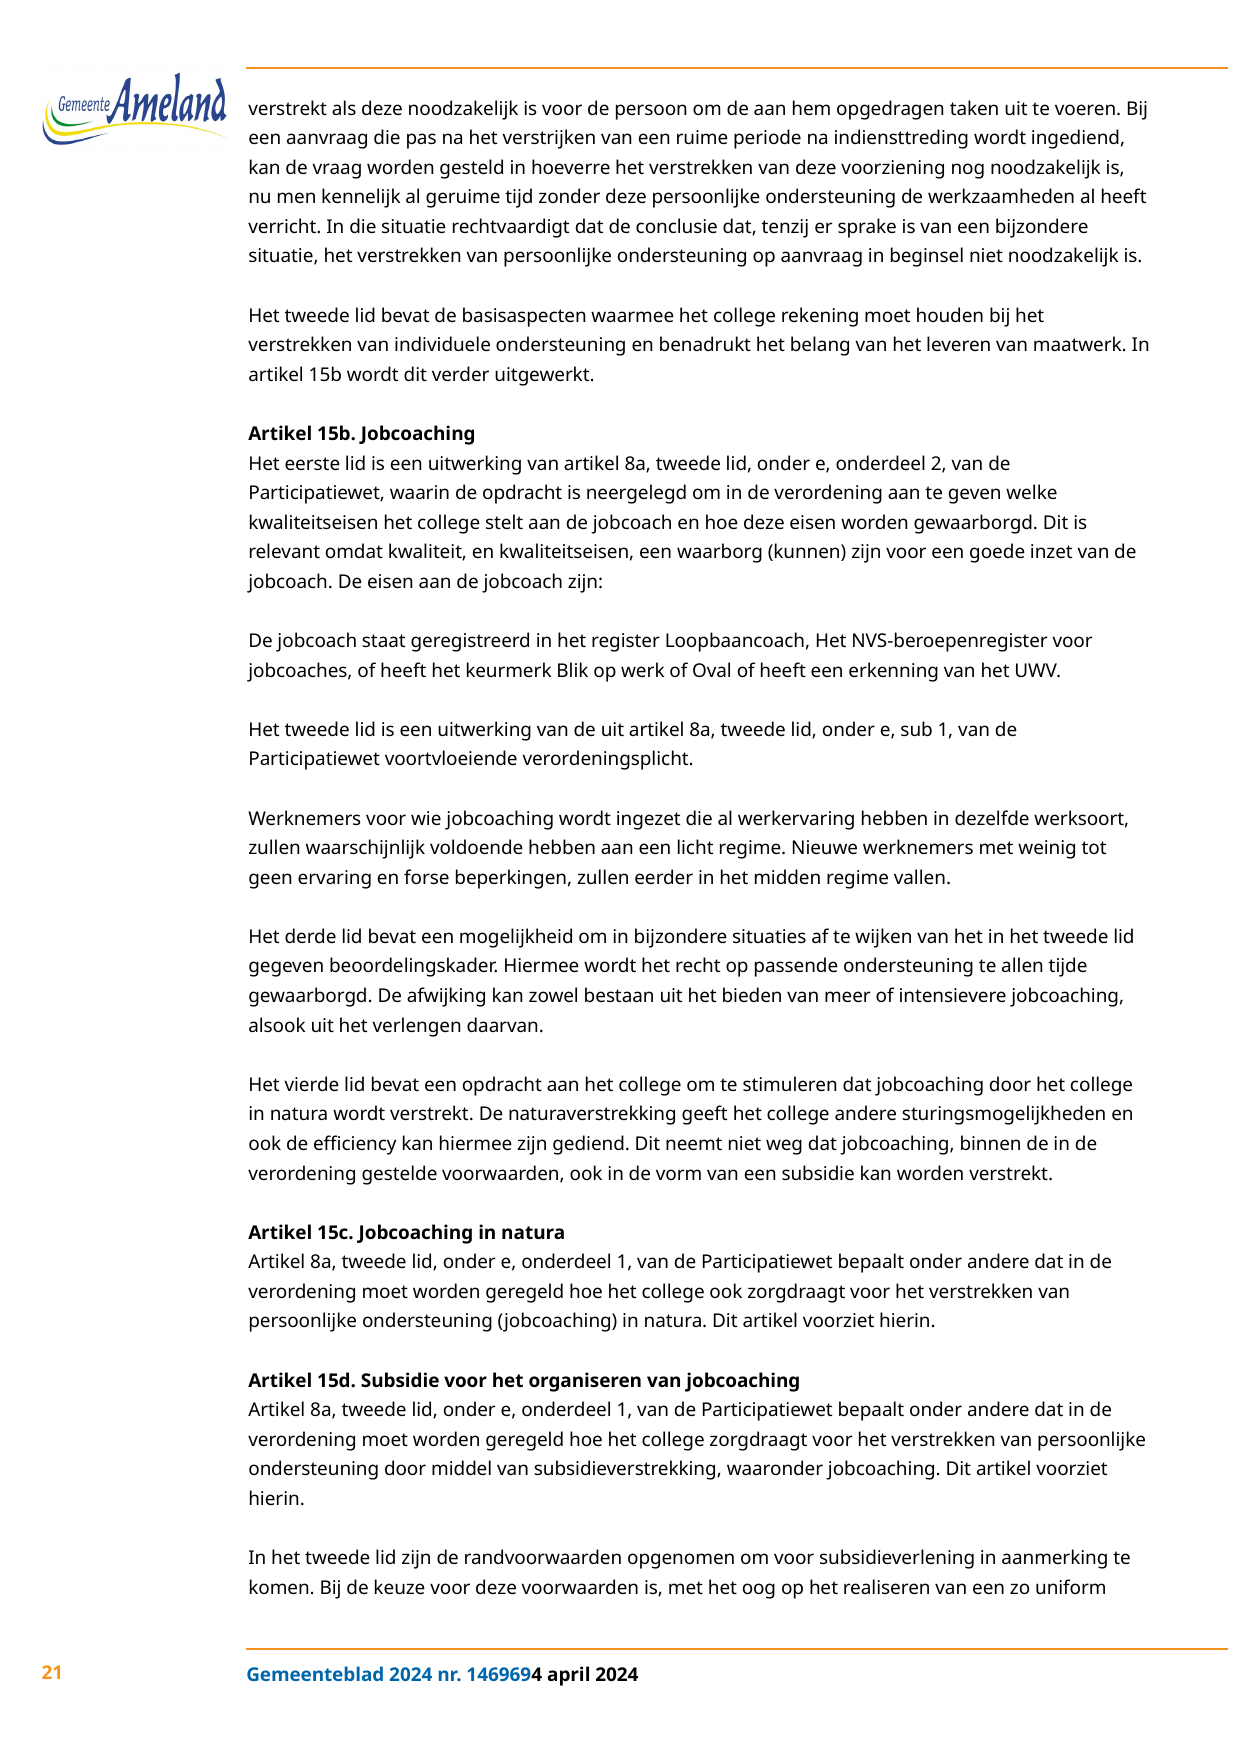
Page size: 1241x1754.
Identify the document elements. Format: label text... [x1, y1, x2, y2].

picture [41, 47, 231, 172]
text Het derde lid bevat een mogelijkheid om in bijzondere situaties af te wijken van het in het tweede lid gegeven beoordelingskader. Hiermee wordt het recht op passende ondersteuning te allen tijde gewaarborgd. De afwijking kan zowel bestaan uit het bieden van meer of intensievere jobcoaching, alsook uit het verlengen daarvan. [248, 923, 1152, 1038]
text verstrekt als deze noodzakelijk is voor de persoon om de aan hem opgedragen taken uit te voeren. Bij een aanvraag die pas na het verstrijken van een ruime periode na indiensttreding wordt ingediend, kan de vraag worden gesteld in hoeverre het verstrekken van deze voorziening nog noodzakelijk is, nu men kennelijk al geruime tijd zonder deze persoonlijke ondersteuning de werkzaamheden al heeft verricht. In die situatie rechtvaardigt dat de conclusie dat, tenzij er sprake is van een bijzondere situatie, het verstrekken van persoonlijke ondersteuning op aanvraag in beginsel niet noodzakelijk is. [248, 95, 1152, 268]
text Artikel 8a, tweede lid, onder e, onderdeel 1, van de Participatiewet bepaalt onder andere dat in de verordening moet worden geregeld hoe het college zorgdraagt voor het verstrekken van persoonlijke ondersteuning door middel van subsidieverstrekking, waaronder jobcoaching. Dit artikel voorziet hierin. [248, 1396, 1152, 1511]
text Artikel 8a, tweede lid, onder e, onderdeel 1, van de Participatiewet bepaalt onder andere dat in de verordening moet worden geregeld hoe het college ook zorgdraagt voor het verstrekken van persoonlijke ondersteuning (jobcoaching) in natura. Dit artikel voorziet hierin. [248, 1248, 1152, 1333]
text In het tweede lid zijn de randvoorwaarden opgenomen om voor subsidieverlening in aanmerking te komen. Bij de keuze voor deze voorwaarden is, met het oog op het realiseren van een zo uniform [248, 1544, 1152, 1600]
text Artikel 15c. Jobcoaching in natura [248, 1219, 1152, 1245]
text Artikel 15d. Subsidie voor het organiseren van jobcoaching [248, 1367, 1152, 1393]
text Artikel 15b. Jobcoaching [248, 420, 1152, 446]
text Het tweede lid is een uitwerking van de uit artikel 8a, tweede lid, onder e, sub 1, van de Participatiewet voortvloeiende verordeningsplicht. [248, 716, 1152, 771]
text De jobcoach staat geregistreerd in het register Loopbaancoach, Het NVS-beroepenregister voor jobcoaches, of heeft het keurmerk Blik op werk of Oval of heeft een erkenning van het UWV. [248, 627, 1152, 683]
text Werknemers voor wie jobcoaching wordt ingezet die al werkervaring hebben in dezelfde werksoort, zullen waarschijnlijk voldoende hebben aan een licht regime. Nieuwe werknemers met weinig tot geen ervaring en forse beperkingen, zullen eerder in het midden regime vallen. [248, 805, 1152, 890]
text Het eerste lid is een uitwerking van artikel 8a, tweede lid, onder e, onderdeel 2, van de Participatiewet, waarin de opdracht is neergelegd om in de verordening aan te geven welke kwaliteitseisen het college stelt aan de jobcoach en hoe deze eisen worden gewaarborgd. Dit is relevant omdat kwaliteit, en kwaliteitseisen, een waarborg (kunnen) zijn voor een goede inzet van de jobcoach. De eisen aan de jobcoach zijn: [248, 450, 1152, 594]
text Het vierde lid bevat een opdracht aan het college om te stimuleren dat jobcoaching door het college in natura wordt verstrekt. De naturaverstrekking geeft het college andere sturingsmogelijkheden en ook de efficiency kan hiermee zijn gediend. Dit neemt niet weg dat jobcoaching, binnen de in de verordening gestelde voorwaarden, ook in de vorm van een subsidie kan worden verstrekt. [248, 1071, 1152, 1186]
text Het tweede lid bevat de basisaspecten waarmee het college rekening moet houden bij het verstrekken van individuele ondersteuning en benadrukt het belang van het leveren van maatwerk. In artikel 15b wordt dit verder uitgewerkt. [248, 302, 1152, 387]
